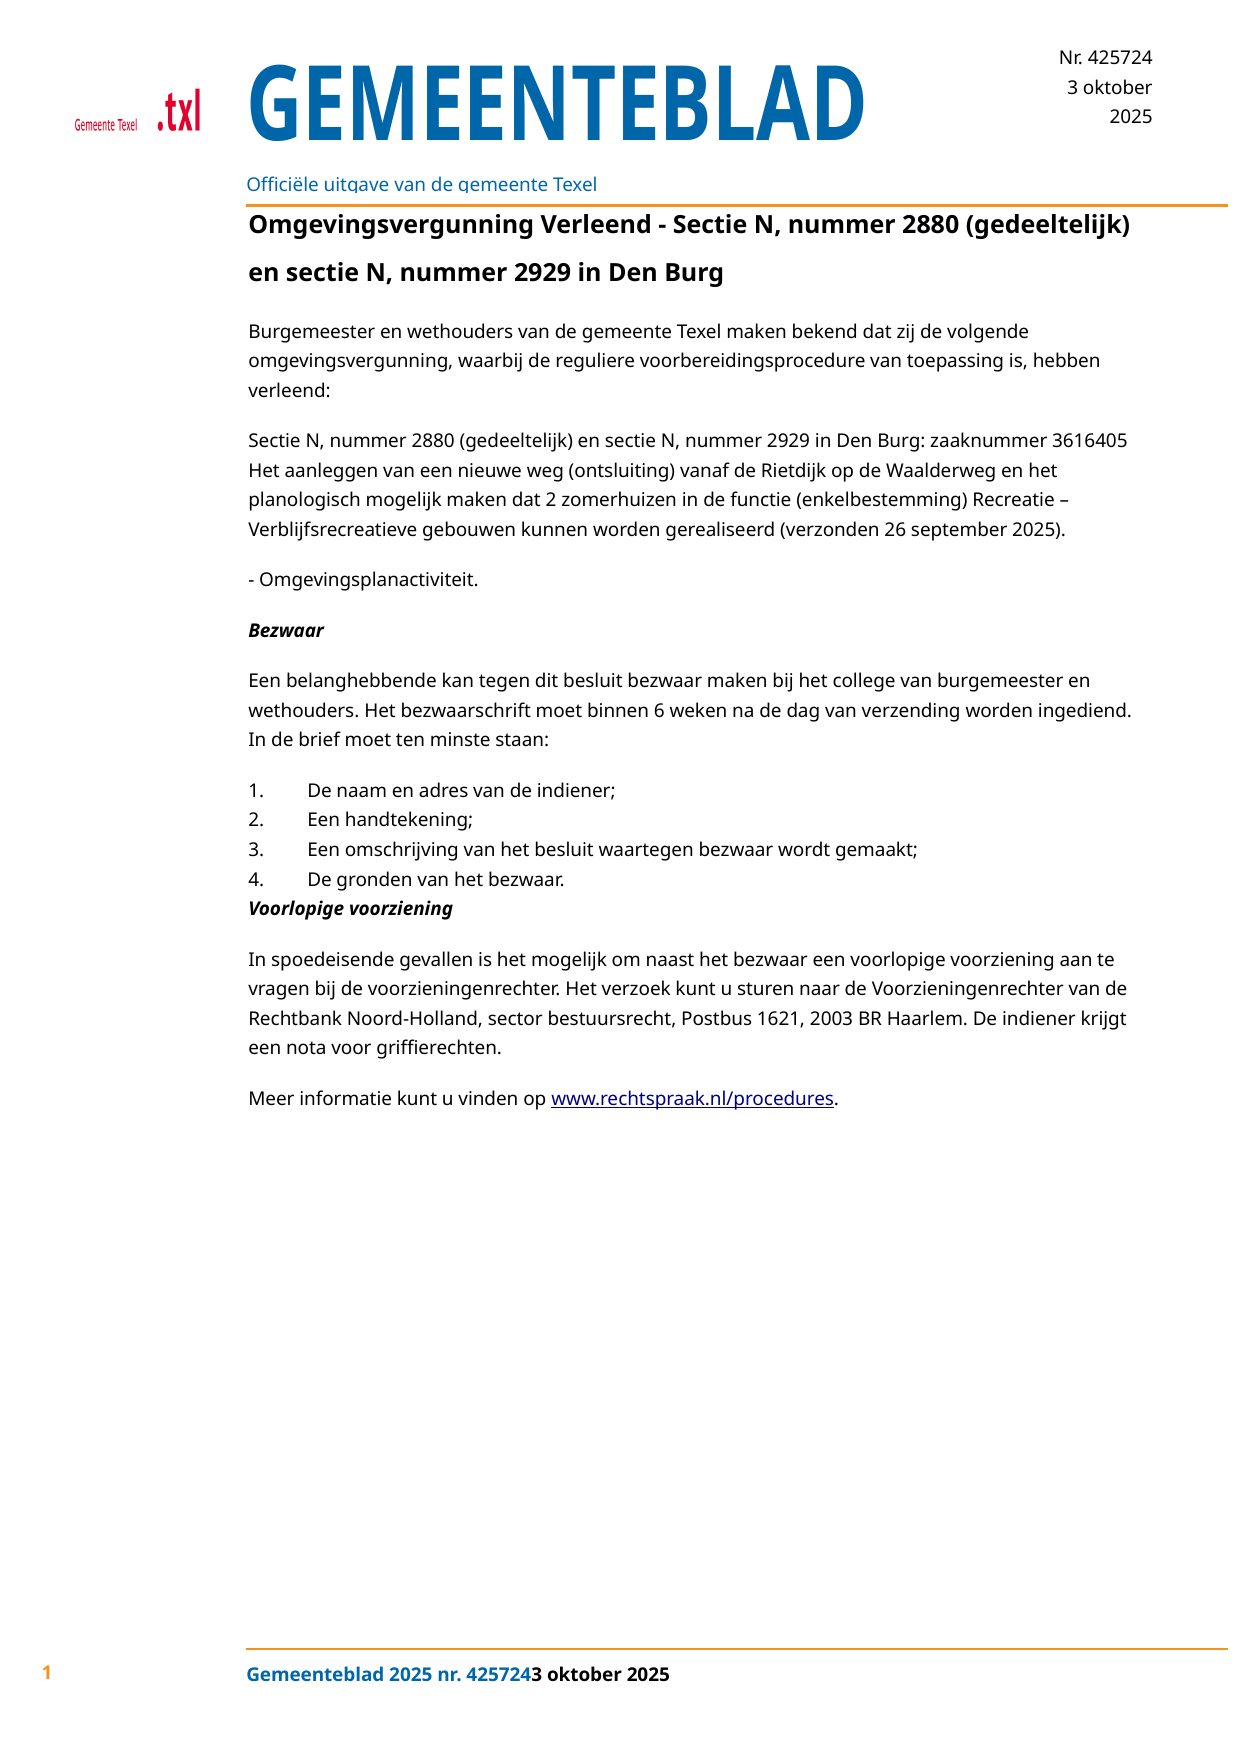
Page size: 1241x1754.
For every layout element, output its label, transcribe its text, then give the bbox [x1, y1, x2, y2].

list De gronden van het bezwaar. [248, 866, 1152, 892]
text Burgemeester en wethouders van de gemeente Texel maken bekend dat zij de volgende omgevingsvergunning, waarbij de reguliere voorbereidingsprocedure van toepassing is, hebben verleend: [248, 318, 1152, 403]
text In spoedeisende gevallen is het mogelijk om naast het bezwaar een voorlopige voorziening aan te vragen bij de voorzieningenrechter. Het verzoek kunt u sturen naar de Voorzieningenrechter van de Rechtbank Noord-Holland, sector bestuursrecht, Postbus 1621, 2003 BR Haarlem. De indiener krijgt een nota voor griffierechten. [248, 946, 1152, 1060]
text Voorlopige voorziening [248, 895, 1152, 921]
text Omgevingsvergunning Verleend - Sectie N, nummer 2880 (gedeeltelijk) en sectie N, nummer 2929 in Den Burg [248, 207, 1152, 288]
text - Omgevingsplanactiviteit. [248, 567, 1152, 592]
list Een omschrijving van het besluit waartegen bezwaar wordt gemaakt; [248, 836, 1152, 862]
list Een handtekening; [248, 807, 1152, 832]
text Bezwaar [248, 617, 1152, 643]
text Sectie N, nummer 2880 (gedeeltelijk) en sectie N, nummer 2929 in Den Burg: zaaknummer 3616405 Het aanleggen van een nieuwe weg (ontsluiting) vanaf de Rietdijk op de Waalderweg en het planologisch mogelijk maken dat 2 zomerhuizen in de functie (enkelbestemming) Recreatie – Verblijfsrecreatieve gebouwen kunnen worden gerealiseerd (verzonden 26 september 2025). [248, 427, 1152, 542]
text Meer informatie kunt u vinden op www.rechtspraak.nl/procedures. [248, 1085, 1152, 1111]
text Een belanghebbende kan tegen dit besluit bezwaar maken bij het college van burgemeester en wethouders. Het bezwaarschrift moet binnen 6 weken na de dag van verzending worden ingediend. In de brief moet ten minste staan: [248, 667, 1152, 752]
list De naam en adres van de indiener; [248, 777, 1152, 803]
picture [41, 47, 231, 172]
